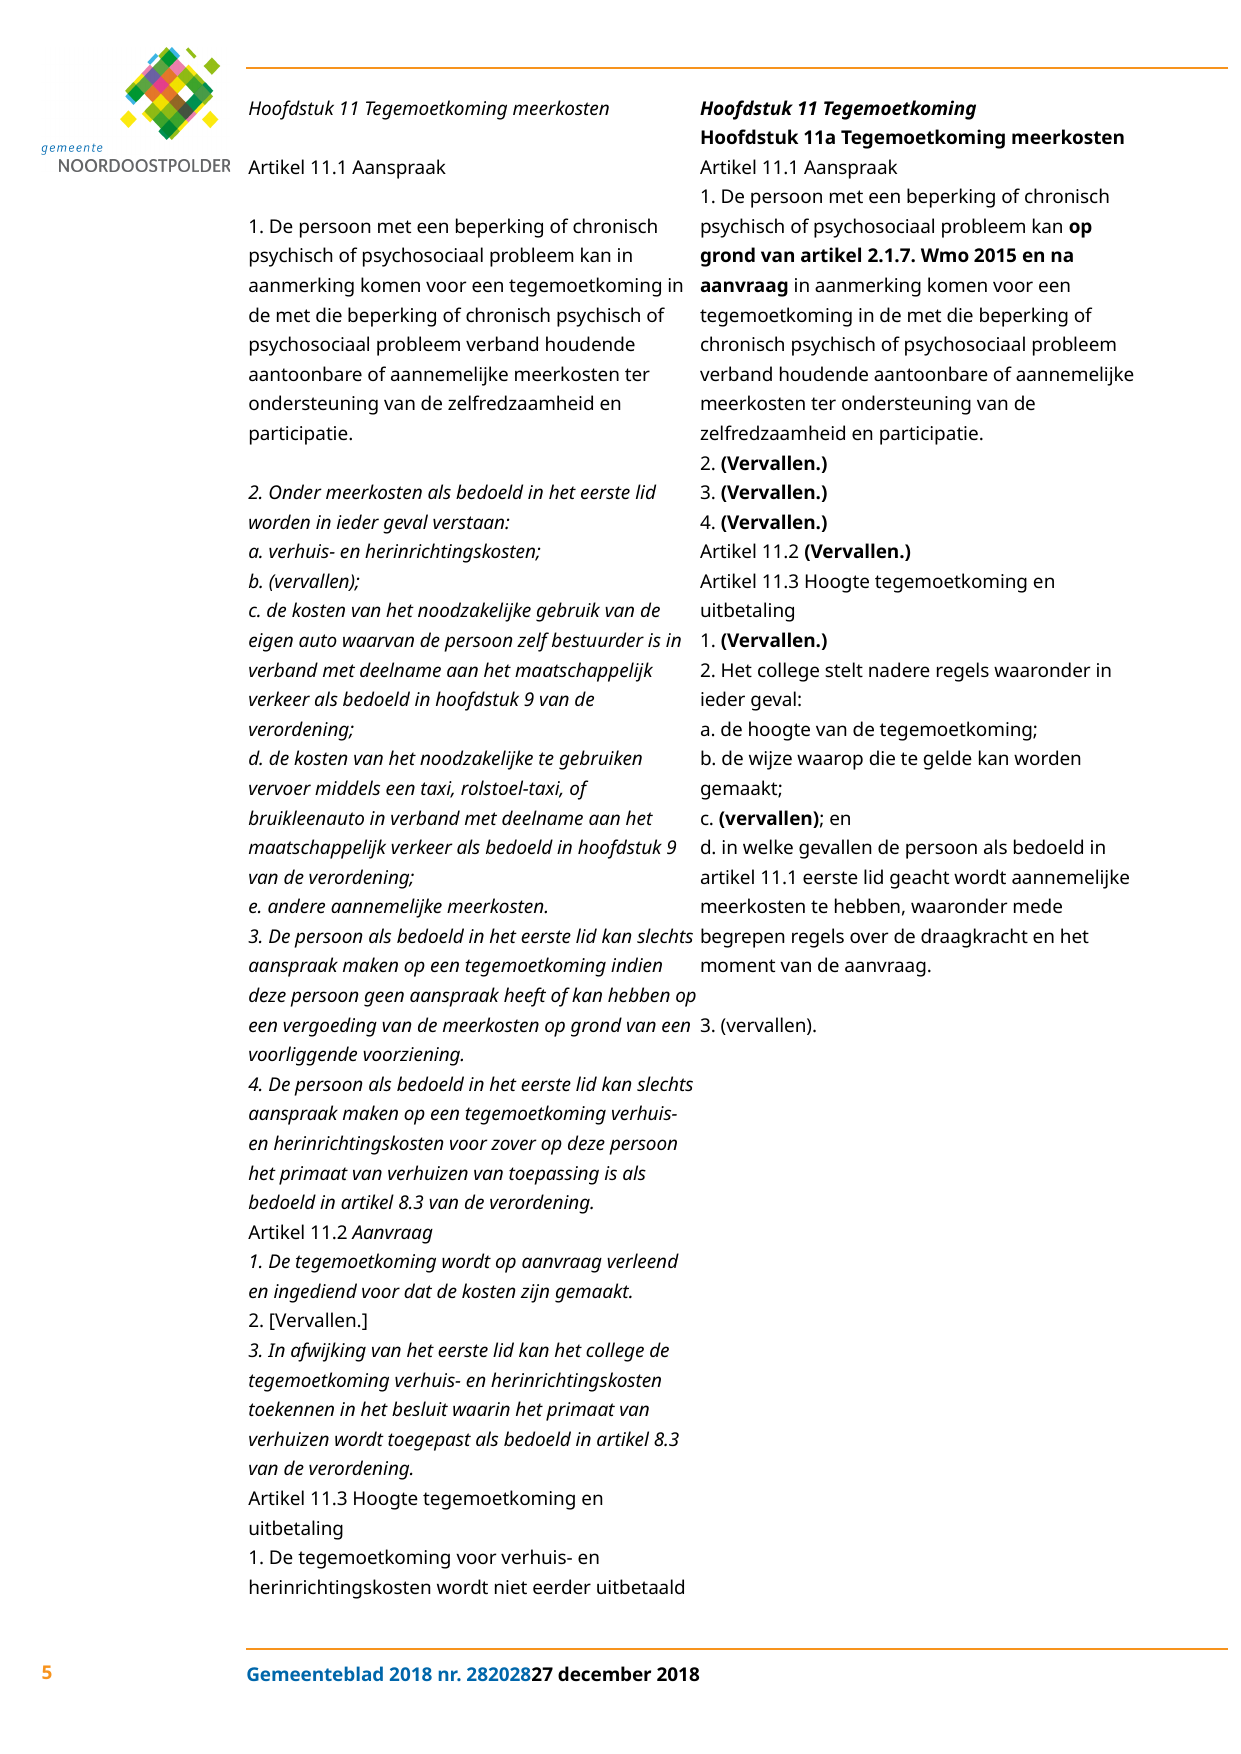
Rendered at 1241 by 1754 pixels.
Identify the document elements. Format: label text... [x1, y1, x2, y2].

table_cell Hoofdstuk 11 Tegemoetkoming Hoofdstuk 11a Tegemoetkoming meerkosten Artikel 11.1 Aanspraak 1. De persoon met een beperking of chronisch psychisch of psychosociaal probleem kan op grond van artikel 2.1.7. Wmo 2015 en na aanvraag in aanmerking komen voor een tegemoetkoming in de met die beperking of chronisch psychisch of psychosociaal probleem verband houdende aantoonbare of aannemelijke meerkosten ter ondersteuning van de zelfredzaamheid en participatie. 2. (Vervallen.) 3. (Vervallen.) 4. (Vervallen.) Artikel 11.2 (Vervallen.) Artikel 11.3 Hoogte tegemoetkoming en uitbetaling 1. (Vervallen.) 2. Het college stelt nadere regels waaronder in ieder geval: a. de hoogte van de tegemoetkoming; b. de wijze waarop die te gelde kan worden gemaakt; c. (vervallen); en d. in welke gevallen de persoon als bedoeld in artikel 11.1 eerste lid geacht wordt aannemelijke meerkosten te hebben, waaronder mede begrepen regels over de draagkracht en het moment van de aanvraag. 3. (vervallen). [700, 95, 1152, 1600]
picture [41, 47, 231, 172]
table_cell Hoofdstuk 11 Tegemoetkoming meerkosten Artikel 11.1 Aanspraak 1. De persoon met een beperking of chronisch psychisch of psychosociaal probleem kan in aanmerking komen voor een tegemoetkoming in de met die beperking of chronisch psychisch of psychosociaal probleem verband houdende aantoonbare of aannemelijke meerkosten ter ondersteuning van de zelfredzaamheid en participatie. 2. Onder meerkosten als bedoeld in het eerste lid worden in ieder geval verstaan: a. verhuis- en herinrichtingskosten; b. (vervallen); c. de kosten van het noodzakelijke gebruik van de eigen auto waarvan de persoon zelf bestuurder is in verband met deelname aan het maatschappelijk verkeer als bedoeld in hoofdstuk 9 van de verordening; d. de kosten van het noodzakelijke te gebruiken vervoer middels een taxi, rolstoel-taxi, of bruikleenauto in verband met deelname aan het maatschappelijk verkeer als bedoeld in hoofdstuk 9 van de verordening; e. andere aannemelijke meerkosten. 3. De persoon als bedoeld in het eerste lid kan slechts aanspraak maken op een tegemoetkoming indien deze persoon geen aanspraak heeft of kan hebben op een vergoeding van de meerkosten op grond van een voorliggende voorziening. 4. De persoon als bedoeld in het eerste lid kan slechts aanspraak maken op een tegemoetkoming verhuis- en herinrichtingskosten voor zover op deze persoon het primaat van verhuizen van toepassing is als bedoeld in artikel 8.3 van de verordening. Artikel 11.2 Aanvraag 1. De tegemoetkoming wordt op aanvraag verleend en ingediend voor dat de kosten zijn gemaakt. 2. [Vervallen.] 3. In afwijking van het eerste lid kan het college de tegemoetkoming verhuis- en herinrichtingskosten toekennen in het besluit waarin het primaat van verhuizen wordt toegepast als bedoeld in artikel 8.3 van de verordening. Artikel 11.3 Hoogte tegemoetkoming en uitbetaling 1. De tegemoetkoming voor verhuis- en herinrichtingskosten wordt niet eerder uitbetaald [248, 95, 700, 1600]
